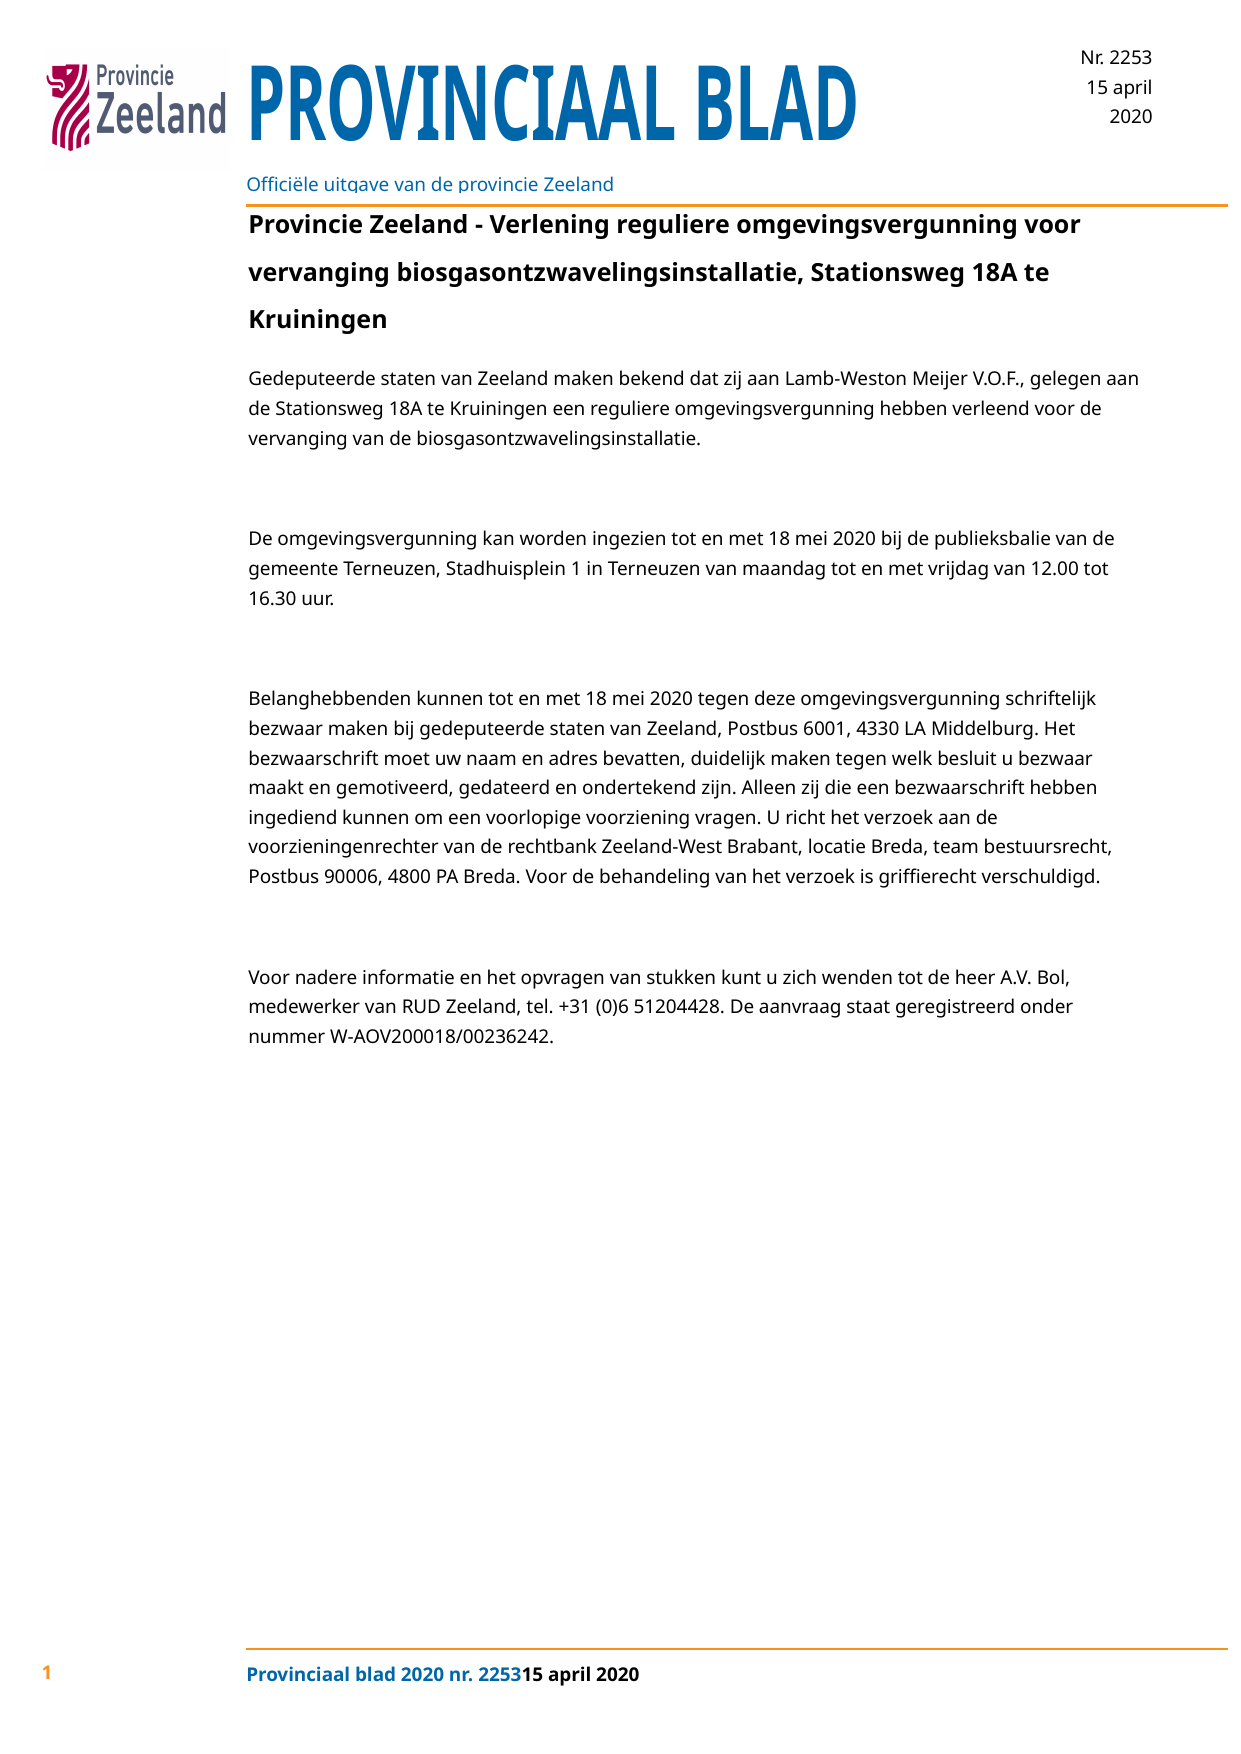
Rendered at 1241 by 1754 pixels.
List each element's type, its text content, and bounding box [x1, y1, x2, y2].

text Provincie Zeeland - Verlening reguliere omgevingsvergunning voor vervanging biosgasontzwavelingsinstallatie, Stationsweg 18A te Kruiningen [248, 207, 1152, 336]
text Gedeputeerde staten van Zeeland maken bekend dat zij aan Lamb-Weston Meijer V.O.F., gelegen aan de Stationsweg 18A te Kruiningen een reguliere omgevingsvergunning hebben verleend voor de vervanging van de biosgasontzwavelingsinstallatie. [248, 366, 1152, 450]
text Voor nadere informatie en het opvragen van stukken kunt u zich wenden tot de heer A.V. Bol, medewerker van RUD Zeeland, tel. +31 (0)6 51204428. De aanvraag staat geregistreerd onder nummer W-AOV200018/00236242. [248, 964, 1152, 1049]
text Belanghebbenden kunnen tot en met 18 mei 2020 tegen deze omgevingsvergunning schriftelijk bezwaar maken bij gedeputeerde staten van Zeeland, Postbus 6001, 4330 LA Middelburg. Het bezwaarschrift moet uw naam en adres bevatten, duidelijk maken tegen welk besluit u bezwaar maakt en gemotiveerd, gedateerd en ondertekend zijn. Alleen zij die een bezwaarschrift hebben ingediend kunnen om een voorlopige voorziening vragen. U richt het verzoek aan de voorzieningenrechter van de rechtbank Zeeland-West Brabant, locatie Breda, team bestuursrecht, Postbus 90006, 4800 PA Breda. Voor de behandeling van het verzoek is griffierecht verschuldigd. [248, 686, 1152, 889]
text De omgevingsvergunning kan worden ingezien tot en met 18 mei 2020 bij de publieksbalie van de gemeente Terneuzen, Stadhuisplein 1 in Terneuzen van maandag tot en met vrijdag van 12.00 tot 16.30 uur. [248, 526, 1152, 610]
picture [41, 47, 231, 172]
